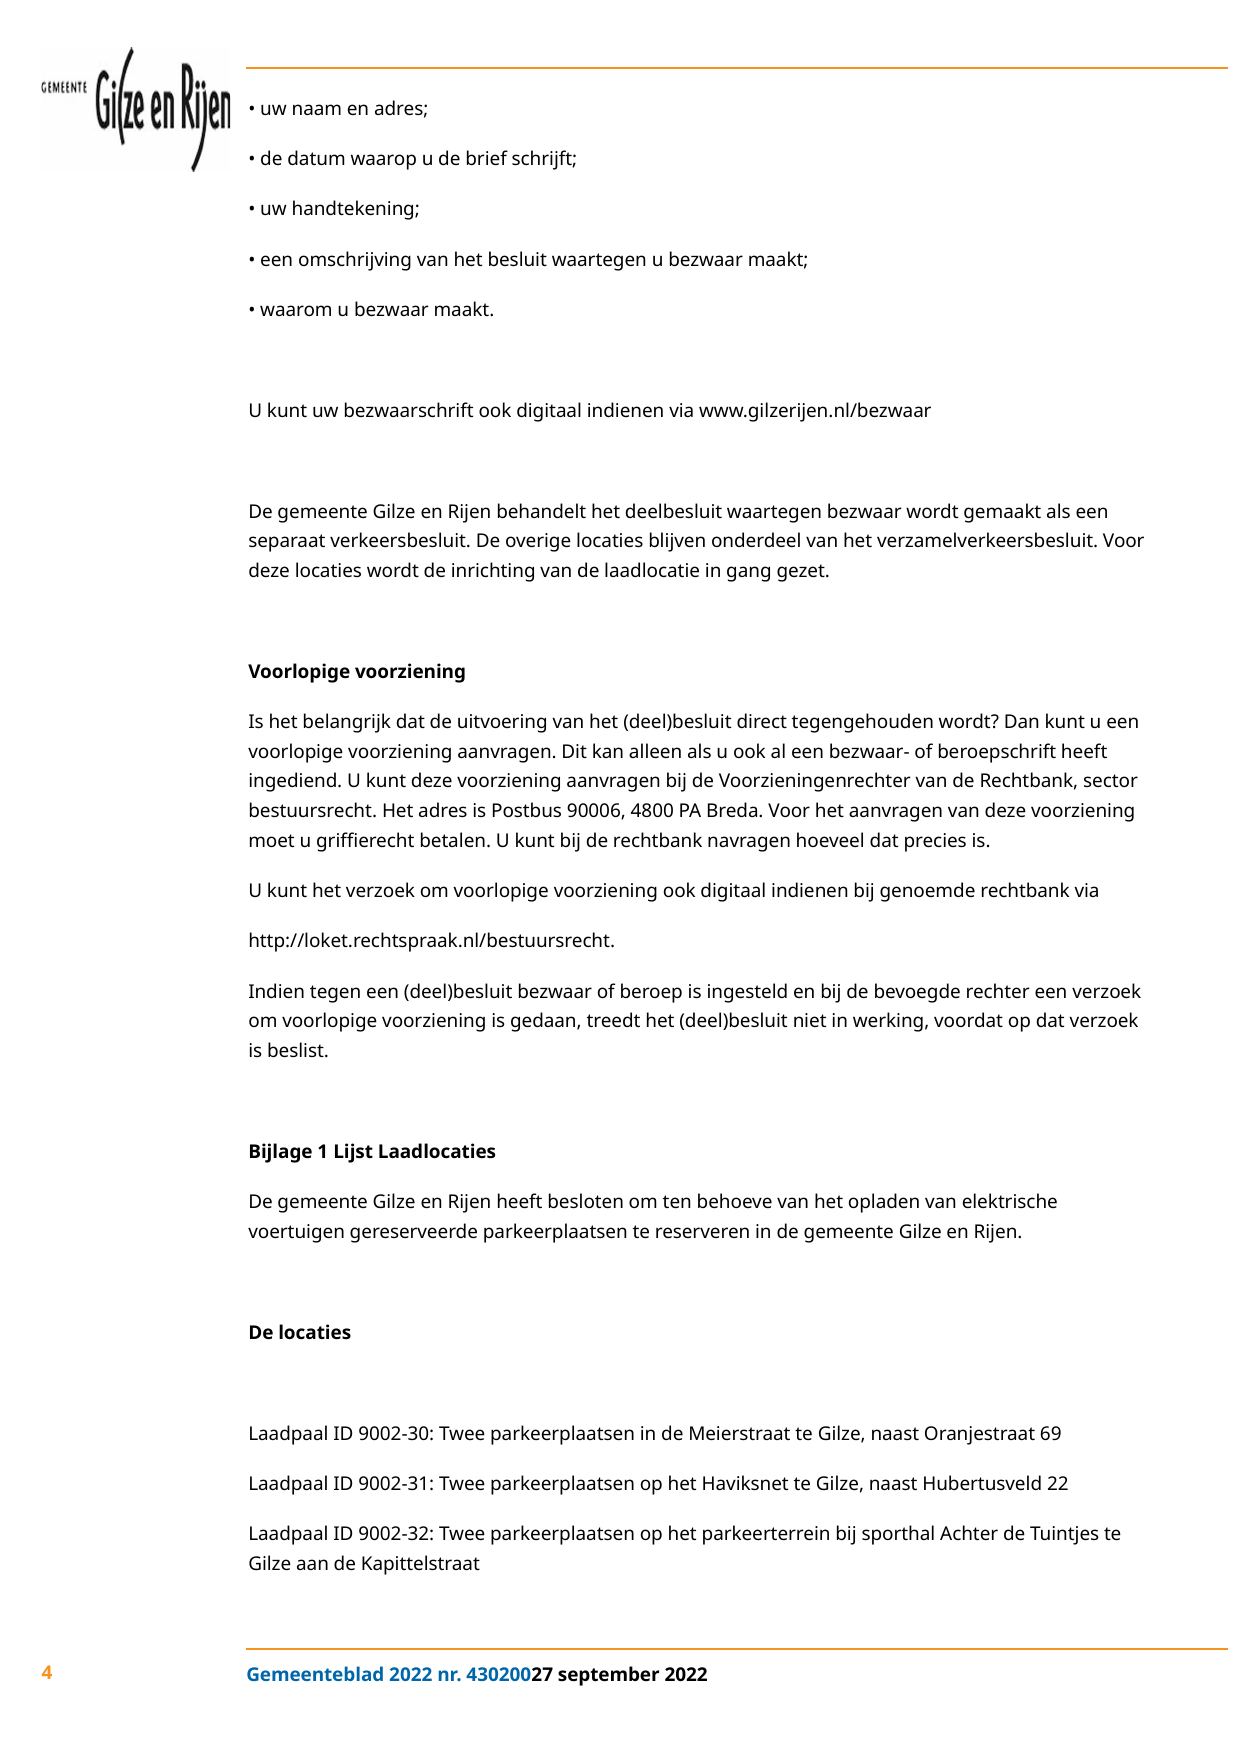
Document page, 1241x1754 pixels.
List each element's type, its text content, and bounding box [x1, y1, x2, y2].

text http://loket.rechtspraak.nl/bestuursrecht. [248, 928, 1152, 953]
text Laadpaal ID 9002-31: Twee parkeerplaatsen op het Haviksnet te Gilze, naast Hubertusveld 22 [248, 1470, 1152, 1496]
text Is het belangrijk dat de uitvoering van het (deel)besluit direct tegengehouden wordt? Dan kunt u een voorlopige voorziening aanvragen. Dit kan alleen als u ook al een bezwaar- of beroepschrift heeft ingediend. U kunt deze voorziening aanvragen bij de Voorzieningenrechter van de Rechtbank, sector bestuursrecht. Het adres is Postbus 90006, 4800 PA Breda. Voor het aanvragen van deze voorziening moet u griffierecht betalen. U kunt bij de rechtbank navragen hoeveel dat precies is. [248, 708, 1152, 853]
text U kunt het verzoek om voorlopige voorziening ook digitaal indienen bij genoemde rechtbank via [248, 877, 1152, 903]
text • uw handtekening; [248, 196, 1152, 221]
picture [41, 47, 231, 172]
text Laadpaal ID 9002-30: Twee parkeerplaatsen in de Meierstraat te Gilze, naast Oranjestraat 69 [248, 1420, 1152, 1446]
text • een omschrijving van het besluit waartegen u bezwaar maakt; [248, 246, 1152, 272]
text • uw naam en adres; [248, 95, 1152, 121]
text • de datum waarop u de brief schrijft; [248, 145, 1152, 171]
text • waarom u bezwaar maakt. [248, 296, 1152, 322]
text Indien tegen een (deel)besluit bezwaar of beroep is ingesteld en bij de bevoegde rechter een verzoek om voorlopige voorziening is gedaan, treedt het (deel)besluit niet in werking, voordat op dat verzoek is beslist. [248, 978, 1152, 1063]
text De gemeente Gilze en Rijen heeft besloten om ten behoeve van het opladen van elektrische voertuigen gereserveerde parkeerplaatsen te reserveren in de gemeente Gilze en Rijen. [248, 1188, 1152, 1244]
text Laadpaal ID 9002-32: Twee parkeerplaatsen op het parkeerterrein bij sporthal Achter de Tuintjes te Gilze aan de Kapittelstraat [248, 1521, 1152, 1576]
text U kunt uw bezwaarschrift ook digitaal indienen via www.gilzerijen.nl/bezwaar [248, 397, 1152, 423]
text De gemeente Gilze en Rijen behandelt het deelbesluit waartegen bezwaar wordt gemaakt als een separaat verkeersbesluit. De overige locaties blijven onderdeel van het verzamelverkeersbesluit. Voor deze locaties wordt de inrichting van de laadlocatie in gang gezet. [248, 498, 1152, 583]
text Voorlopige voorziening [248, 658, 1152, 684]
text Bijlage 1 Lijst Laadlocaties [248, 1138, 1152, 1164]
text De locaties [248, 1319, 1152, 1345]
